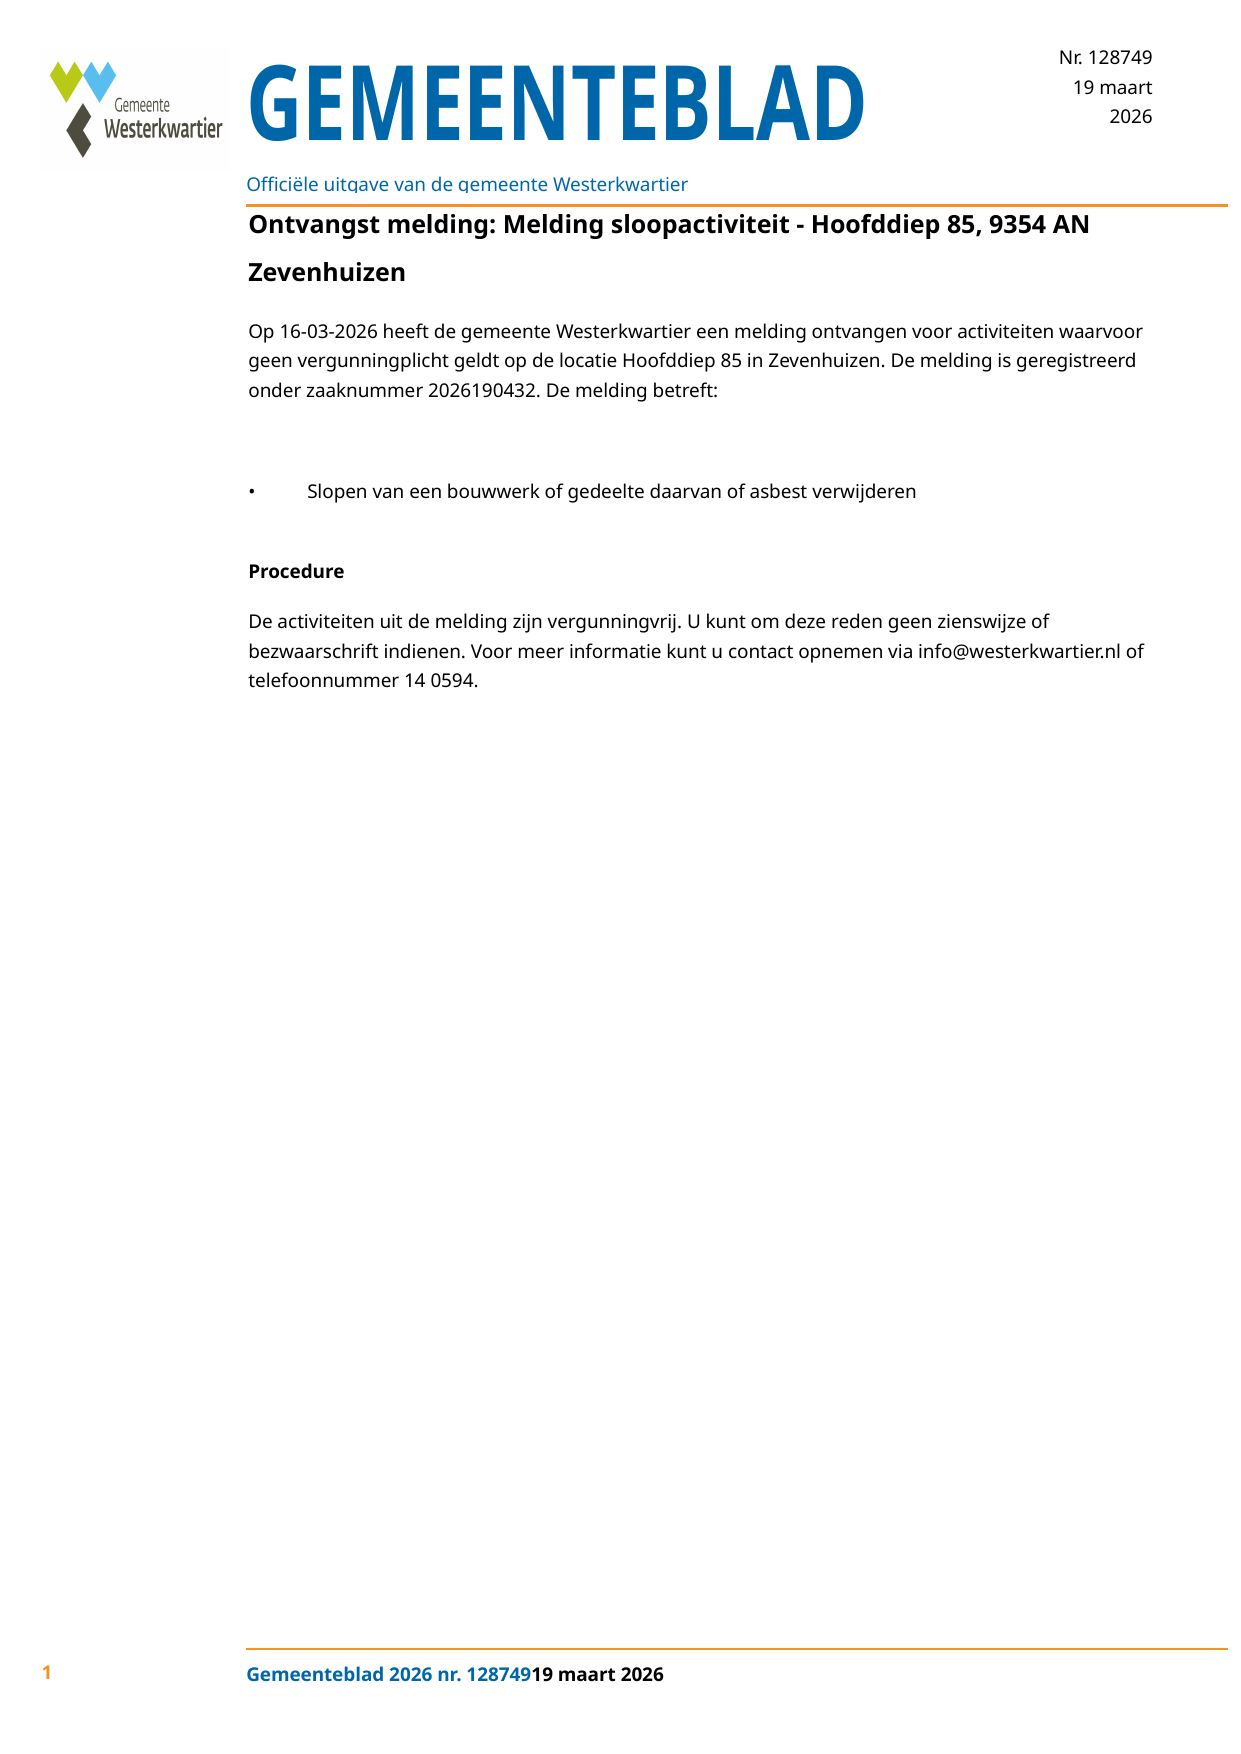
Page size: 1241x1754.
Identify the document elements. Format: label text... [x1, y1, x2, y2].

picture [41, 47, 231, 172]
text Procedure [248, 558, 1152, 584]
text Ontvangst melding: Melding sloopactiviteit - Hoofddiep 85, 9354 AN Zevenhuizen [248, 207, 1152, 288]
list Slopen van een bouwwerk of gedeelte daarvan of asbest verwijderen [248, 478, 1152, 504]
text De activiteiten uit de melding zijn vergunningvrij. U kunt om deze reden geen zienswijze of bezwaarschrift indienen. Voor meer informatie kunt u contact opnemen via info@westerkwartier.nl of telefoonnummer 14 0594. [248, 608, 1152, 693]
text Op 16-03-2026 heeft de gemeente Westerkwartier een melding ontvangen voor activiteiten waarvoor geen vergunningplicht geldt op de locatie Hoofddiep 85 in Zevenhuizen. De melding is geregistreerd onder zaaknummer 2026190432. De melding betreft: [248, 318, 1152, 403]
